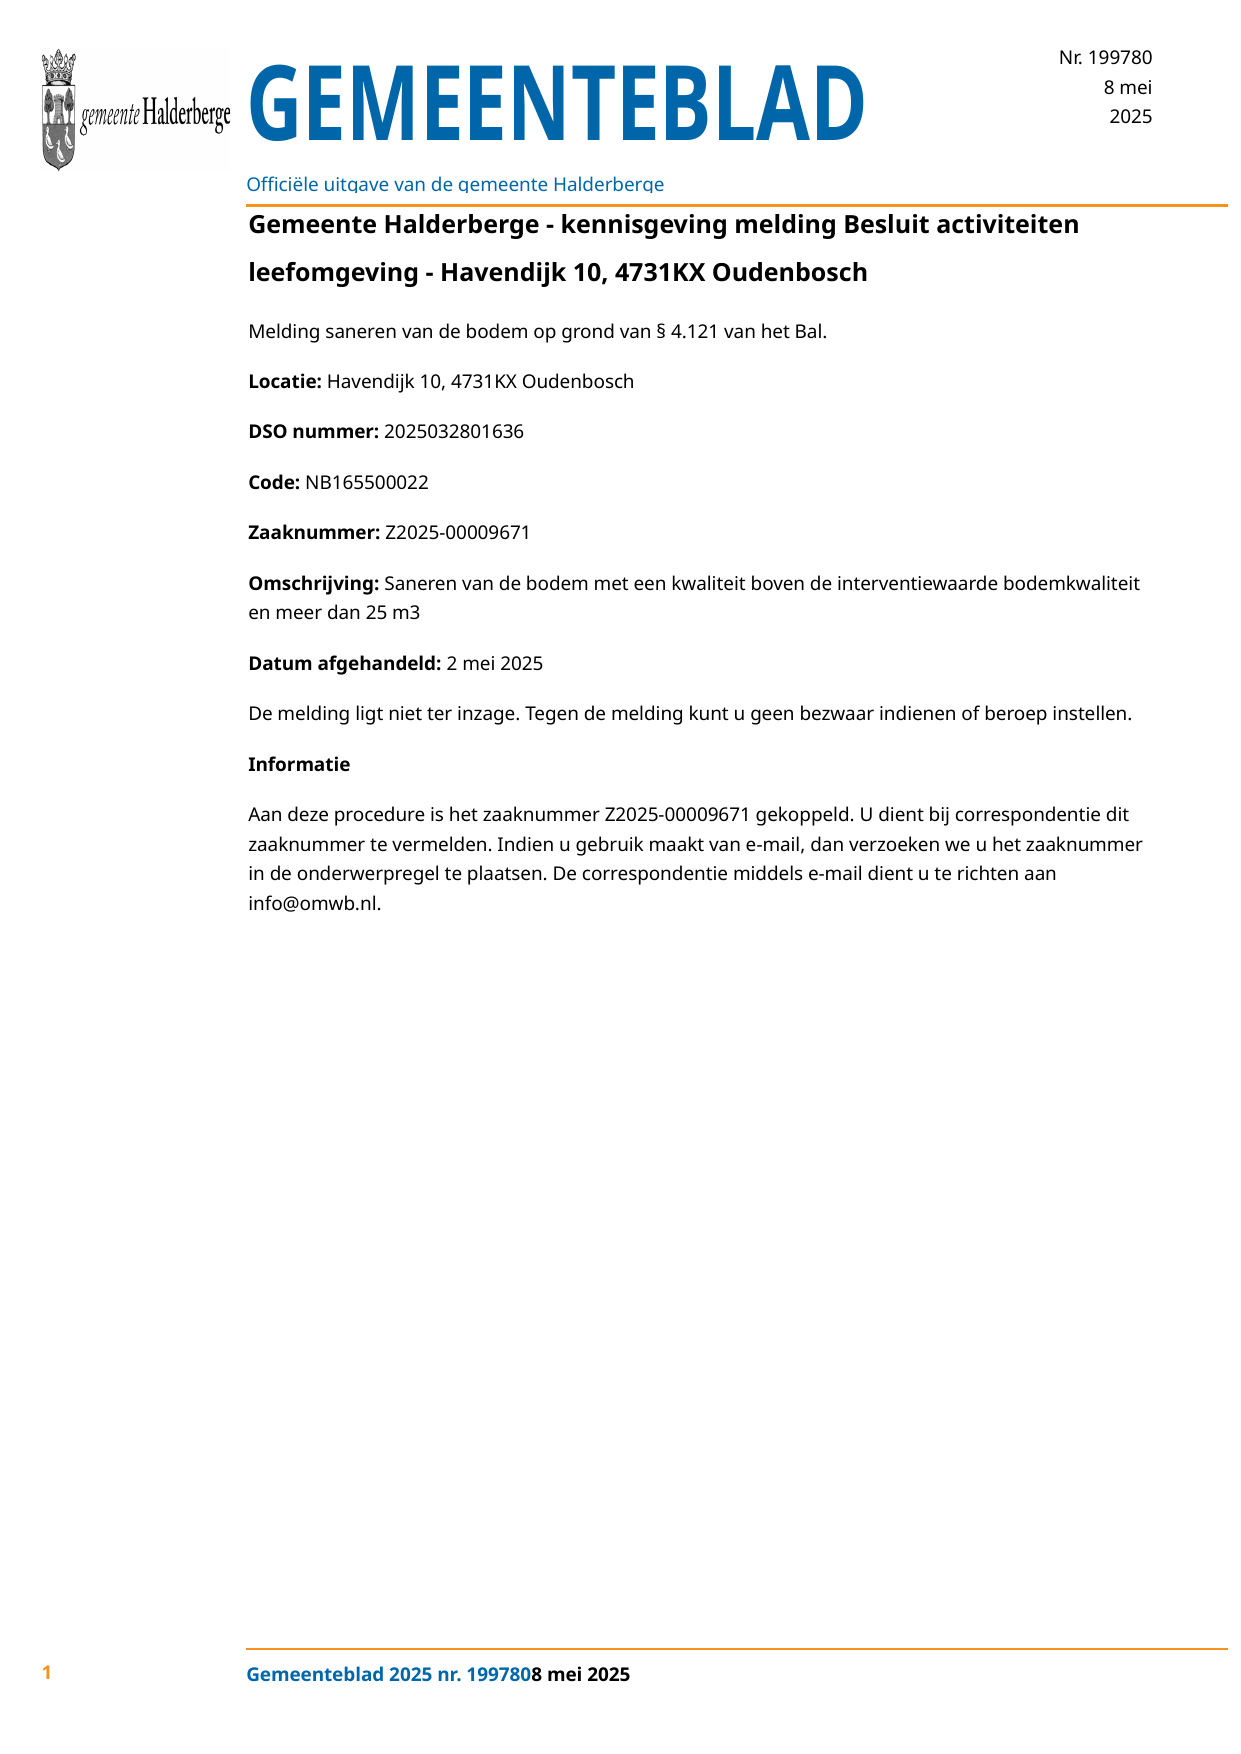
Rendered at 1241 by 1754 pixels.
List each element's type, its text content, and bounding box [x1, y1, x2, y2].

text De melding ligt niet ter inzage. Tegen de melding kunt u geen bezwaar indienen of beroep instellen. [248, 700, 1152, 726]
text Code: NB165500022 [248, 469, 1152, 495]
text Gemeente Halderberge - kennisgeving melding Besluit activiteiten leefomgeving - Havendijk 10, 4731KX Oudenbosch [248, 207, 1152, 288]
text Melding saneren van de bodem op grond van § 4.121 van het Bal. [248, 318, 1152, 344]
picture [41, 47, 231, 172]
text Omschrijving: Saneren van de bodem met een kwaliteit boven de interventiewaarde bodemkwaliteit en meer dan 25 m3 [248, 570, 1152, 625]
text DSO nummer: 2025032801636 [248, 419, 1152, 444]
text Locatie: Havendijk 10, 4731KX Oudenbosch [248, 368, 1152, 394]
text Zaaknummer: Z2025-00009671 [248, 519, 1152, 545]
text Datum afgehandeld: 2 mei 2025 [248, 650, 1152, 676]
text Informatie [248, 751, 1152, 777]
text Aan deze procedure is het zaaknummer Z2025-00009671 gekoppeld. U dient bij correspondentie dit zaaknummer te vermelden. Indien u gebruik maakt van e-mail, dan verzoeken we u het zaaknummer in de onderwerpregel te plaatsen. De correspondentie middels e-mail dient u te richten aan info@omwb.nl. [248, 801, 1152, 916]
